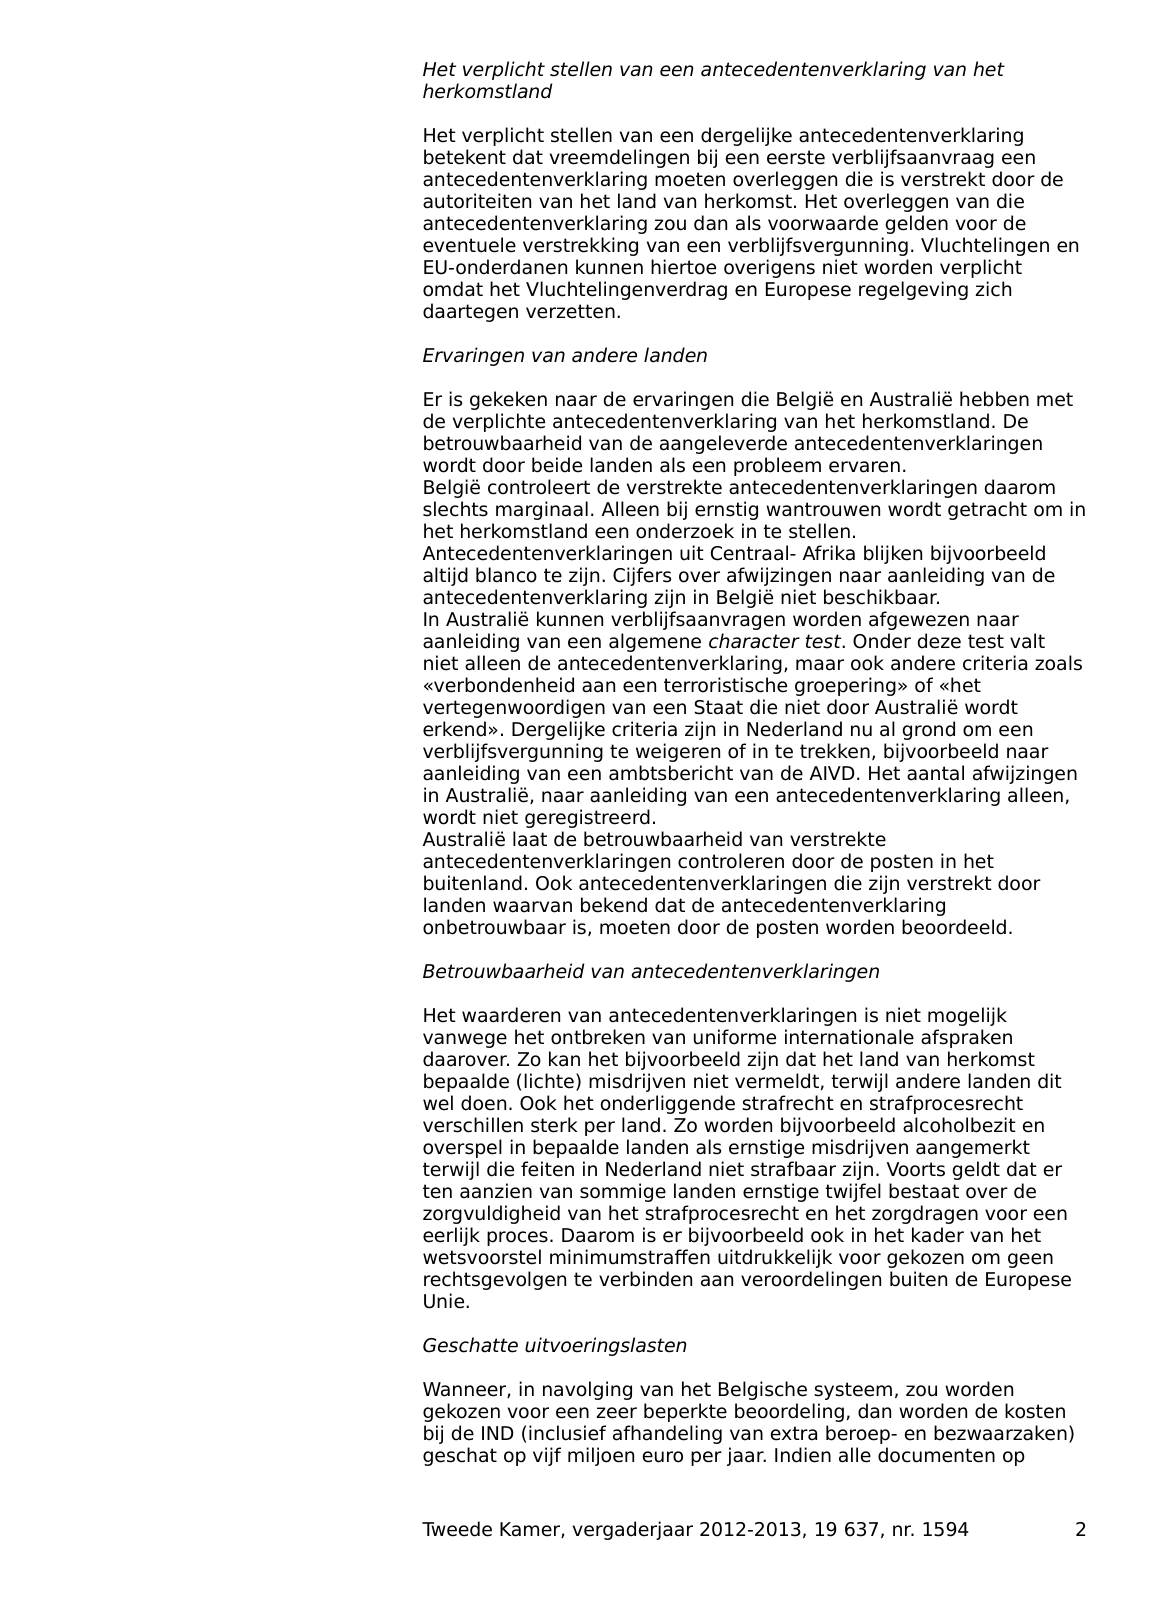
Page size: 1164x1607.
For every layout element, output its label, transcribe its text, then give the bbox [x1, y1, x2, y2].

text België controleert de verstrekte antecedentenverklaringen daarom slechts marginaal. Alleen bij ernstig wantrouwen wordt getracht om in het herkomstland een onderzoek in te stellen. Antecedentenverklaringen uit Centraal- Afrika blijken bijvoorbeeld altijd blanco te zijn. Cijfers over afwijzingen naar aanleiding van de antecedentenverklaring zijn in België niet beschikbaar. [422, 477, 1087, 609]
text Er is gekeken naar de ervaringen die België en Australië hebben met de verplichte antecedentenverklaring van het herkomstland. De betrouwbaarheid van de aangeleverde antecedentenverklaringen wordt door beide landen als een probleem ervaren. [422, 389, 1087, 477]
text Wanneer, in navolging van het Belgische systeem, zou worden gekozen voor een zeer beperkte beoordeling, dan worden de kosten bij de IND (inclusief afhandeling van extra beroep- en bezwaarzaken) geschat op vijf miljoen euro per jaar. Indien alle documenten op [422, 1379, 1087, 1467]
text Het waarderen van antecedentenverklaringen is niet mogelijk vanwege het ontbreken van uniforme internationale afspraken daarover. Zo kan het bijvoorbeeld zijn dat het land van herkomst bepaalde (lichte) misdrijven niet vermeldt, terwijl andere landen dit wel doen. Ook het onderliggende strafrecht en strafprocesrecht verschillen sterk per land. Zo worden bijvoorbeeld alcoholbezit en overspel in bepaalde landen als ernstige misdrijven aangemerkt terwijl die feiten in Nederland niet strafbaar zijn. Voorts geldt dat er ten aanzien van sommige landen ernstige twijfel bestaat over de zorgvuldigheid van het strafprocesrecht en het zorgdragen voor een eerlijk proces. Daarom is er bijvoorbeeld ook in het kader van het wetsvoorstel minimumstraffen uitdrukkelijk voor gekozen om geen rechtsgevolgen te verbinden aan veroordelingen buiten de Europese Unie. [422, 1005, 1087, 1313]
subtitle Betrouwbaarheid van antecedentenverklaringen [422, 961, 1087, 983]
text Australië laat de betrouwbaarheid van verstrekte antecedentenverklaringen controleren door de posten in het buitenland. Ook antecedentenverklaringen die zijn verstrekt door landen waarvan bekend dat de antecedentenverklaring onbetrouwbaar is, moeten door de posten worden beoordeeld. [422, 829, 1087, 939]
subtitle Het verplicht stellen van een antecedentenverklaring van het herkomstland [422, 59, 1087, 103]
subtitle Ervaringen van andere landen [422, 345, 1087, 367]
subtitle Geschatte uitvoeringslasten [422, 1335, 1087, 1357]
text In Australië kunnen verblijfsaanvragen worden afgewezen naar aanleiding van een algemene character test. Onder deze test valt niet alleen de antecedentenverklaring, maar ook andere criteria zoals «verbondenheid aan een terroristische groepering» of «het vertegenwoordigen van een Staat die niet door Australië wordt erkend». Dergelijke criteria zijn in Nederland nu al grond om een verblijfsvergunning te weigeren of in te trekken, bijvoorbeeld naar aanleiding van een ambtsbericht van de AIVD. Het aantal afwijzingen in Australië, naar aanleiding van een antecedentenverklaring alleen, wordt niet geregistreerd. [422, 609, 1087, 829]
text Het verplicht stellen van een dergelijke antecedentenverklaring betekent dat vreemdelingen bij een eerste verblijfsaanvraag een antecedentenverklaring moeten overleggen die is verstrekt door de autoriteiten van het land van herkomst. Het overleggen van die antecedentenverklaring zou dan als voorwaarde gelden voor de eventuele verstrekking van een verblijfsvergunning. Vluchtelingen en EU-onderdanen kunnen hiertoe overigens niet worden verplicht omdat het Vluchtelingenverdrag en Europese regelgeving zich daartegen verzetten. [422, 125, 1087, 323]
